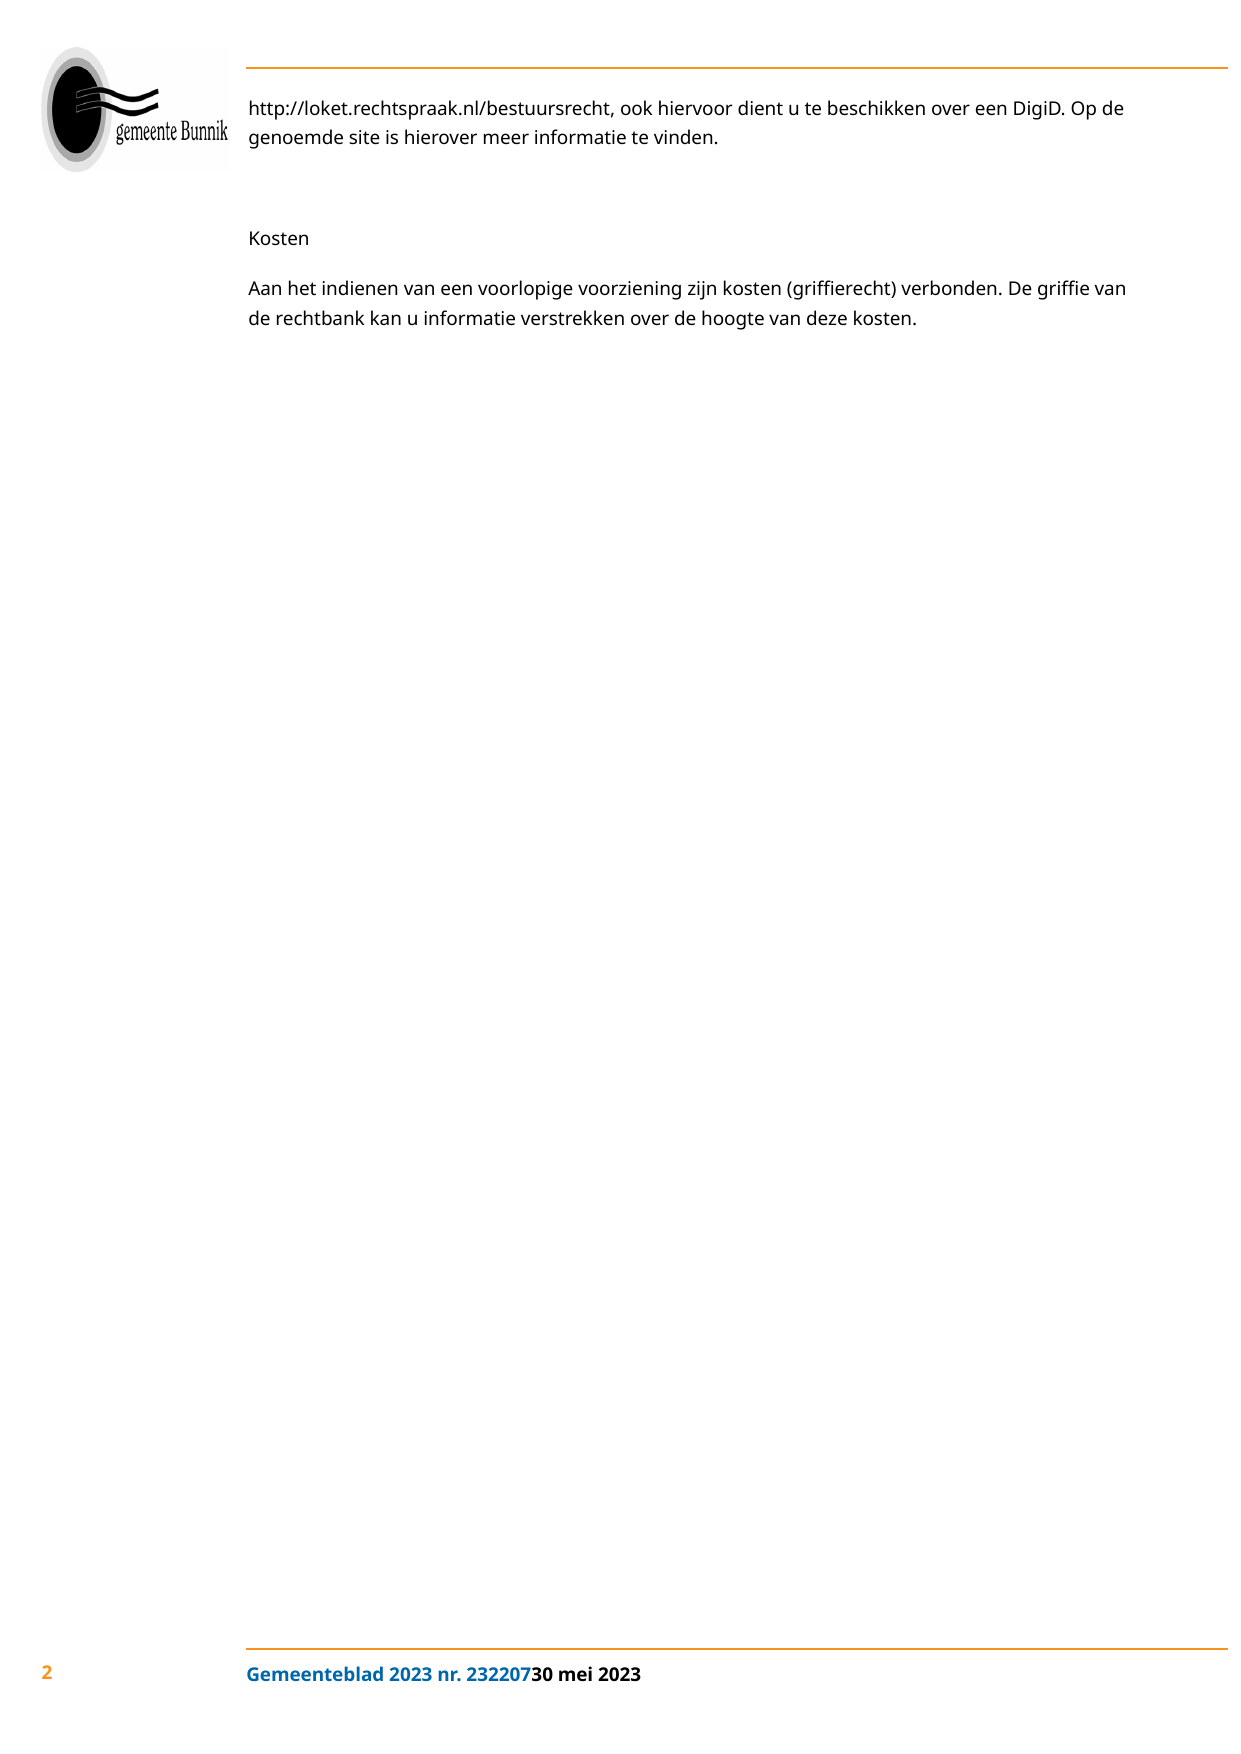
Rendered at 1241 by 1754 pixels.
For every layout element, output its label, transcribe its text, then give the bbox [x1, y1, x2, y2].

text Kosten [248, 225, 1152, 251]
text http://loket.rechtspraak.nl/bestuursrecht, ook hiervoor dient u te beschikken over een DigiD. Op de genoemde site is hierover meer informatie te vinden. [248, 95, 1152, 150]
text Aan het indienen van een voorlopige voorziening zijn kosten (griffierecht) verbonden. De griffie van de rechtbank kan u informatie verstrekken over de hoogte van deze kosten. [248, 276, 1152, 331]
picture [41, 47, 231, 172]
